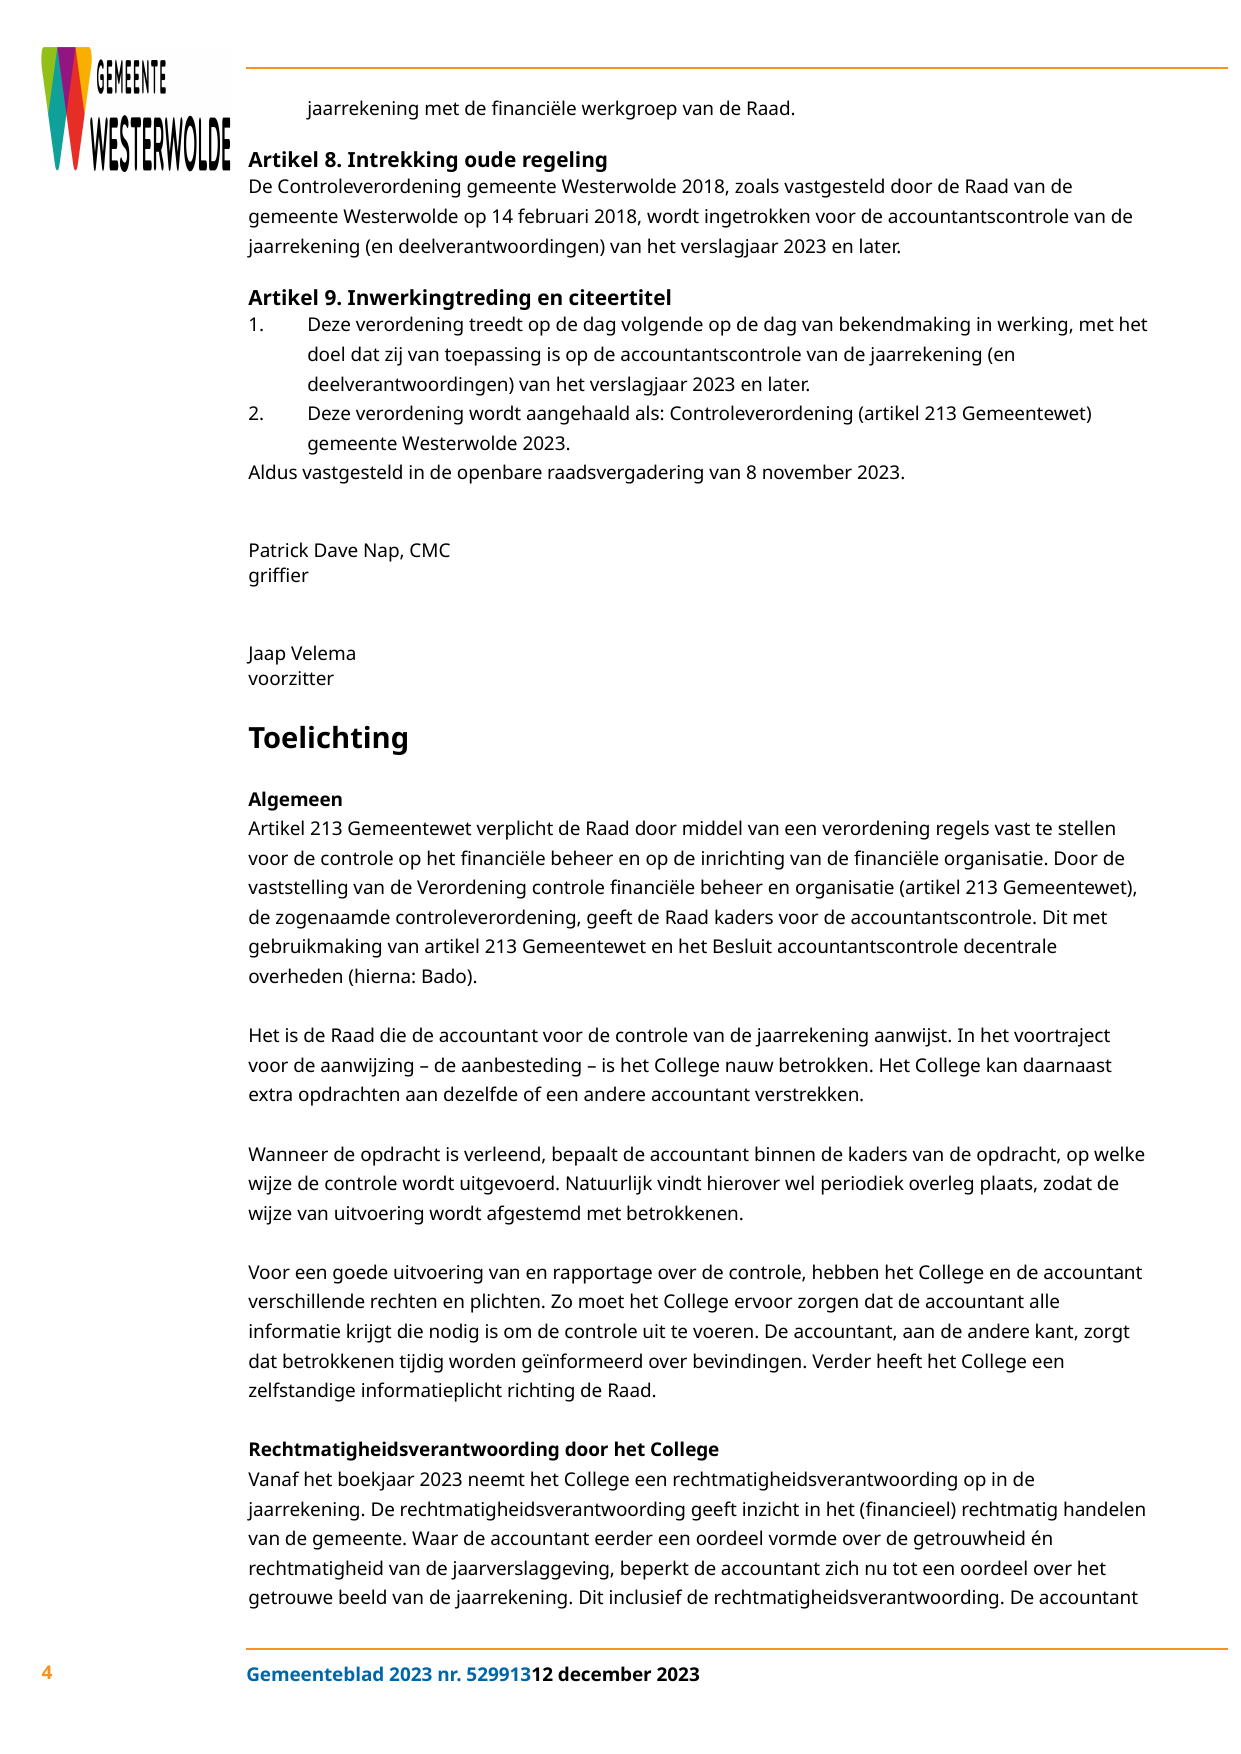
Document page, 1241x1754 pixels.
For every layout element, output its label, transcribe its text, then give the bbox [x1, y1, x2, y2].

text Artikel 8. Intrekking oude regeling [248, 145, 1152, 174]
text Voor een goede uitvoering van en rapportage over de controle, hebben het College en de accountant verschillende rechten en plichten. Zo moet het College ervoor zorgen dat de accountant alle informatie krijgt die nodig is om de controle uit te voeren. De accountant, aan de andere kant, zorgt dat betrokkenen tijdig worden geïnformeerd over bevindingen. Verder heeft het College een zelfstandige informatieplicht richting de Raad. [248, 1259, 1152, 1403]
text Algemeen [248, 786, 1152, 811]
list Deze verordening wordt aangehaald als: Controleverordening (artikel 213 Gemeentewet) gemeente Westerwolde 2023. [248, 400, 1152, 456]
list Deze verordening treedt op de dag volgende op de dag van bekendmaking in werking, met het doel dat zij van toepassing is op de accountantscontrole van de jaarrekening (en deelverantwoordingen) van het verslagjaar 2023 en later. [248, 312, 1152, 397]
picture [41, 47, 231, 172]
text Het is de Raad die de accountant voor de controle van de jaarrekening aanwijst. In het voortraject voor de aanwijzing – de aanbesteding – is het College nauw betrokken. Het College kan daarnaast extra opdrachten aan dezelfde of een andere accountant verstrekken. [248, 1022, 1152, 1107]
text Artikel 9. Inwerkingtreding en citeertitel [248, 283, 1152, 312]
text Vanaf het boekjaar 2023 neemt het College een rechtmatigheidsverantwoording op in de jaarrekening. De rechtmatigheidsverantwoording geeft inzicht in het (financieel) rechtmatig handelen van de gemeente. Waar de accountant eerder een oordeel vormde over de getrouwheid én rechtmatigheid van de jaarverslaggeving, beperkt de accountant zich nu tot een oordeel over het getrouwe beeld van de jaarrekening. Dit inclusief de rechtmatigheidsverantwoording. De accountant [248, 1466, 1152, 1610]
text Wanneer de opdracht is verleend, bepaalt de accountant binnen de kaders van de opdracht, op welke wijze de controle wordt uitgevoerd. Natuurlijk vindt hierover wel periodiek overleg plaats, zodat de wijze van uitvoering wordt afgestemd met betrokkenen. [248, 1141, 1152, 1226]
text voorzitter [248, 665, 1152, 691]
text griffier [248, 562, 1152, 588]
list jaarrekening met de financiële werkgroep van de Raad. [248, 95, 1152, 121]
text Rechtmatigheidsverantwoording door het College [248, 1437, 1152, 1462]
text Artikel 213 Gemeentewet verplicht de Raad door middel van een verordening regels vast te stellen voor de controle op het financiële beheer en op de inrichting van de financiële organisatie. Door de vaststelling van de Verordening controle financiële beheer en organisatie (artikel 213 Gemeentewet), de zogenaamde controleverordening, geeft de Raad kaders voor de accountantscontrole. Dit met gebruikmaking van artikel 213 Gemeentewet en het Besluit accountantscontrole decentrale overheden (hierna: Bado). [248, 815, 1152, 989]
text Aldus vastgesteld in de openbare raadsvergadering van 8 november 2023. [248, 459, 1152, 485]
text Patrick Dave Nap, CMC [248, 537, 1152, 562]
text De Controleverordening gemeente Westerwolde 2018, zoals vastgesteld door de Raad van de gemeente Westerwolde op 14 februari 2018, wordt ingetrokken voor de accountantscontrole van de jaarrekening (en deelverantwoordingen) van het verslagjaar 2023 en later. [248, 174, 1152, 258]
text Toelichting [248, 717, 1152, 757]
text Jaap Velema [248, 640, 1152, 665]
